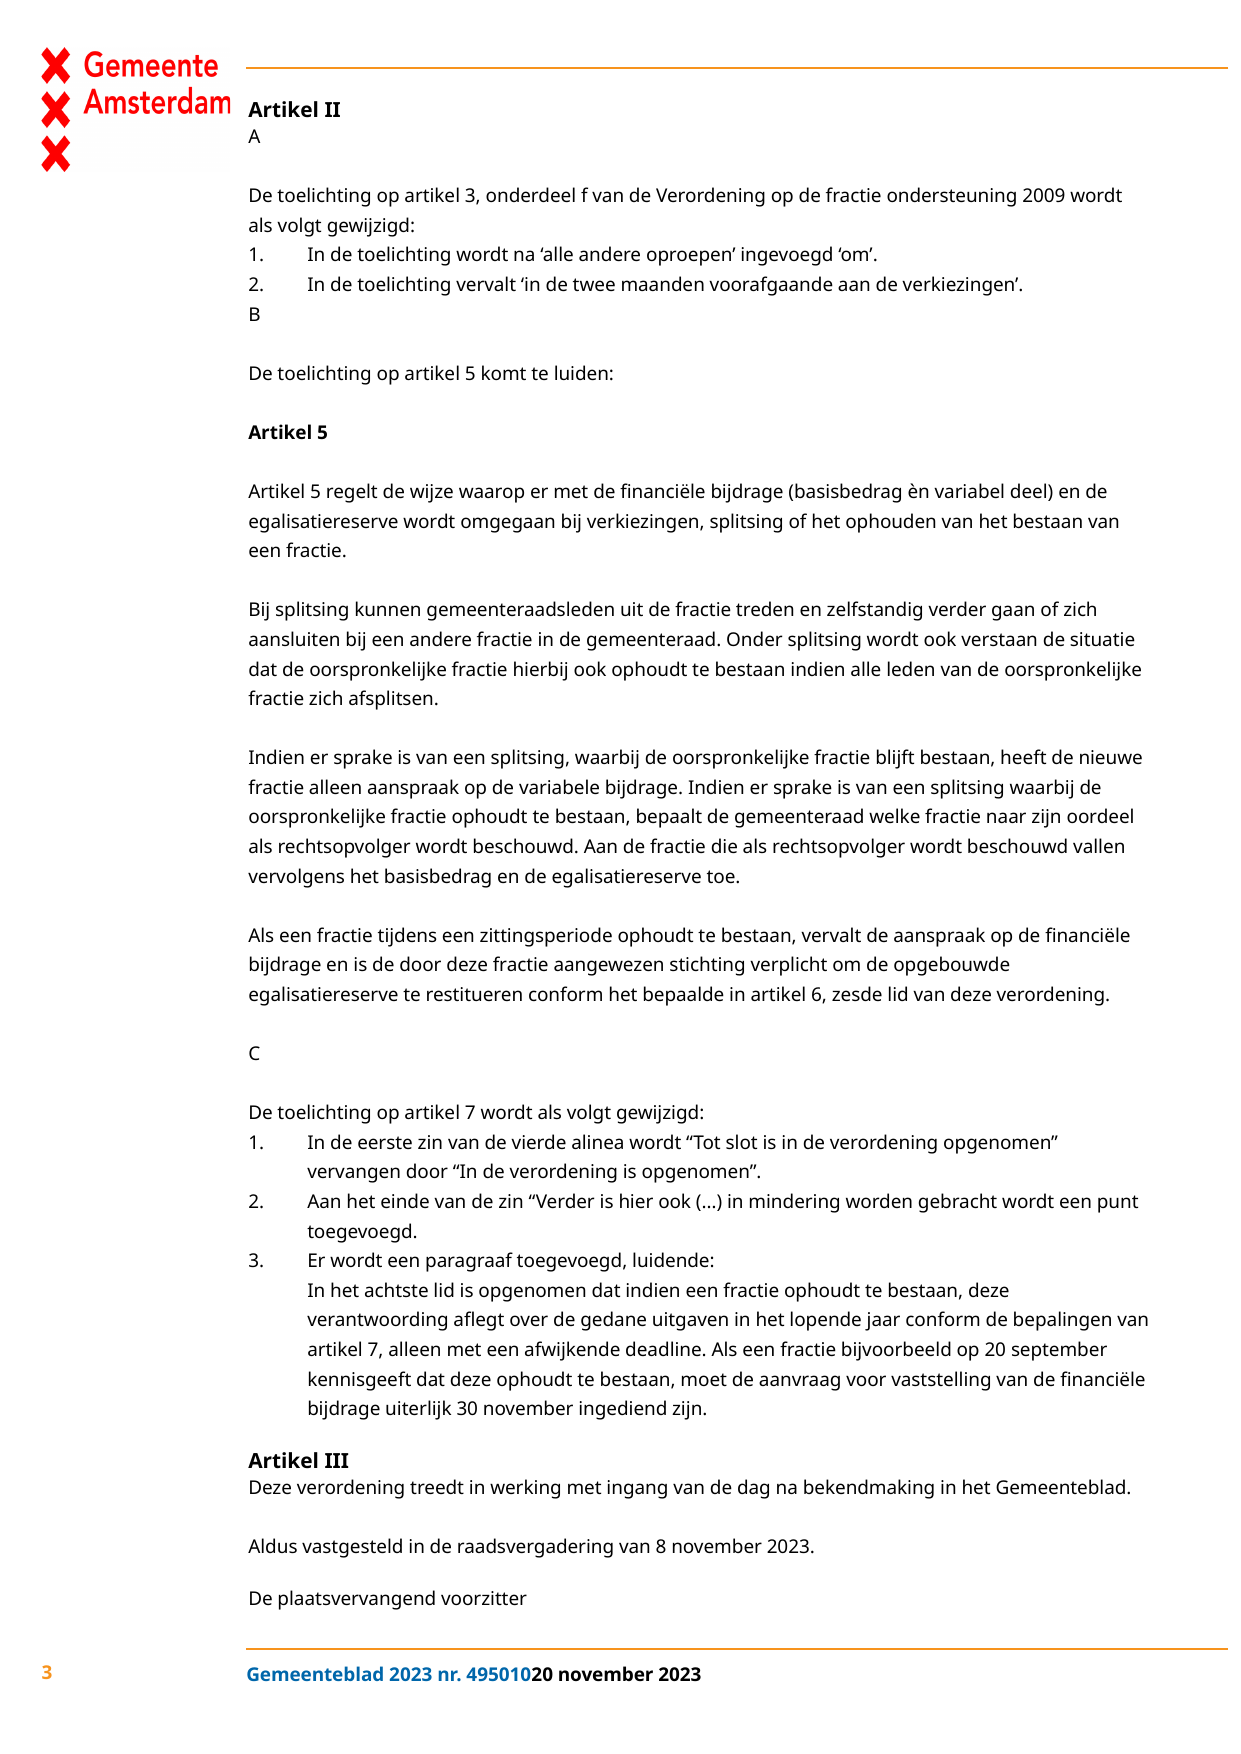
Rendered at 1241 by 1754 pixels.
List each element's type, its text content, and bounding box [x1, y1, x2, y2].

text De toelichting op artikel 5 komt te luiden: [248, 360, 1152, 386]
text Artikel III [248, 1446, 1152, 1474]
list In de toelichting vervalt ‘in de twee maanden voorafgaande aan de verkiezingen’. [248, 271, 1152, 297]
text Artikel II [248, 95, 1152, 123]
text A [248, 123, 1152, 149]
text Deze verordening treedt in werking met ingang van de dag na bekendmaking in het Gemeenteblad. [248, 1474, 1152, 1500]
text De toelichting op artikel 7 wordt als volgt gewijzigd: [248, 1099, 1152, 1125]
list In de toelichting wordt na ‘alle andere oproepen’ ingevoegd ‘om’. [248, 242, 1152, 267]
text C [248, 1040, 1152, 1066]
text Indien er sprake is van een splitsing, waarbij de oorspronkelijke fractie blijft bestaan, heeft de nieuwe fractie alleen aanspraak op de variabele bijdrage. Indien er sprake is van een splitsing waarbij de oorspronkelijke fractie ophoudt te bestaan, bepaalt de gemeenteraad welke fractie naar zijn oordeel als rechtsopvolger wordt beschouwd. Aan de fractie die als rechtsopvolger wordt beschouwd vallen vervolgens het basisbedrag en de egalisatiereserve toe. [248, 744, 1152, 888]
picture [41, 47, 231, 172]
text De plaatsvervangend voorzitter [248, 1585, 1152, 1611]
text Aldus vastgesteld in de raadsvergadering van 8 november 2023. [248, 1533, 1152, 1559]
text De toelichting op artikel 3, onderdeel f van de Verordening op de fractie ondersteuning 2009 wordt als volgt gewijzigd: [248, 182, 1152, 238]
text Bij splitsing kunnen gemeenteraadsleden uit de fractie treden en zelfstandig verder gaan of zich aansluiten bij een andere fractie in de gemeenteraad. Onder splitsing wordt ook verstaan de situatie dat de oorspronkelijke fractie hierbij ook ophoudt te bestaan indien alle leden van de oorspronkelijke fractie zich afsplitsen. [248, 597, 1152, 711]
text Artikel 5 regelt de wijze waarop er met de financiële bijdrage (basisbedrag èn variabel deel) en de egalisatiereserve wordt omgegaan bij verkiezingen, splitsing of het ophouden van het bestaan van een fractie. [248, 478, 1152, 563]
text B [248, 301, 1152, 326]
list Er wordt een paragraaf toegevoegd, luidende: [248, 1247, 1152, 1273]
list Aan het einde van de zin “Verder is hier ook (…) in mindering worden gebracht wordt een punt toegevoegd. [248, 1188, 1152, 1243]
list In het achtste lid is opgenomen dat indien een fractie ophoudt te bestaan, deze verantwoording aflegt over de gedane uitgaven in het lopende jaar conform de bepalingen van artikel 7, alleen met een afwijkende deadline. Als een fractie bijvoorbeeld op 20 september kennisgeeft dat deze ophoudt te bestaan, moet de aanvraag voor vaststelling van de financiële bijdrage uiterlijk 30 november ingediend zijn. [248, 1277, 1152, 1421]
list In de eerste zin van de vierde alinea wordt “Tot slot is in de verordening opgenomen” vervangen door “In de verordening is opgenomen”. [248, 1129, 1152, 1184]
text Artikel 5 [248, 419, 1152, 445]
text Als een fractie tijdens een zittingsperiode ophoudt te bestaan, vervalt de aanspraak op de financiële bijdrage en is de door deze fractie aangewezen stichting verplicht om de opgebouwde egalisatiereserve te restitueren conform het bepaalde in artikel 6, zesde lid van deze verordening. [248, 922, 1152, 1007]
